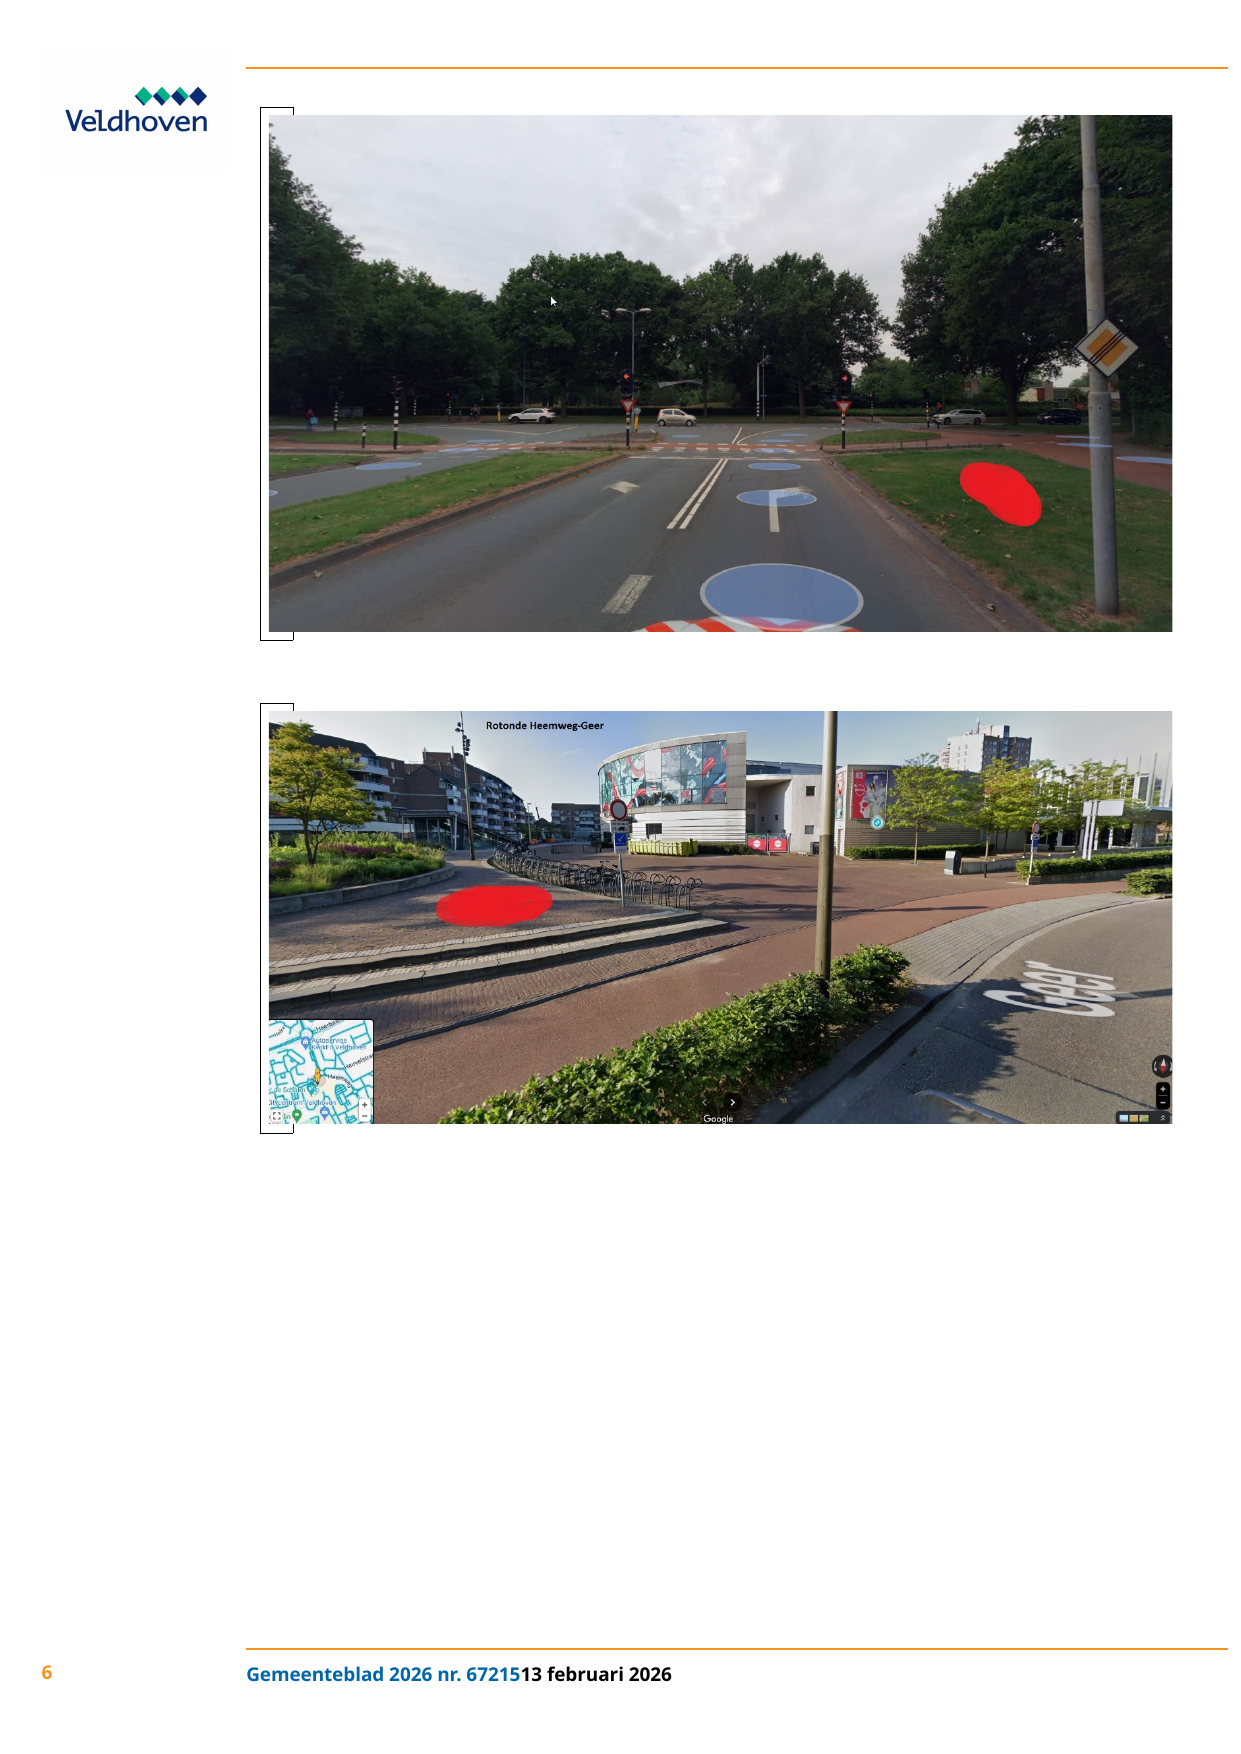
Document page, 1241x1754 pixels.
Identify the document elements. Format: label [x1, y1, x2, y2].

picture [268, 115, 1173, 632]
picture [268, 711, 1173, 1124]
picture [41, 47, 231, 172]
